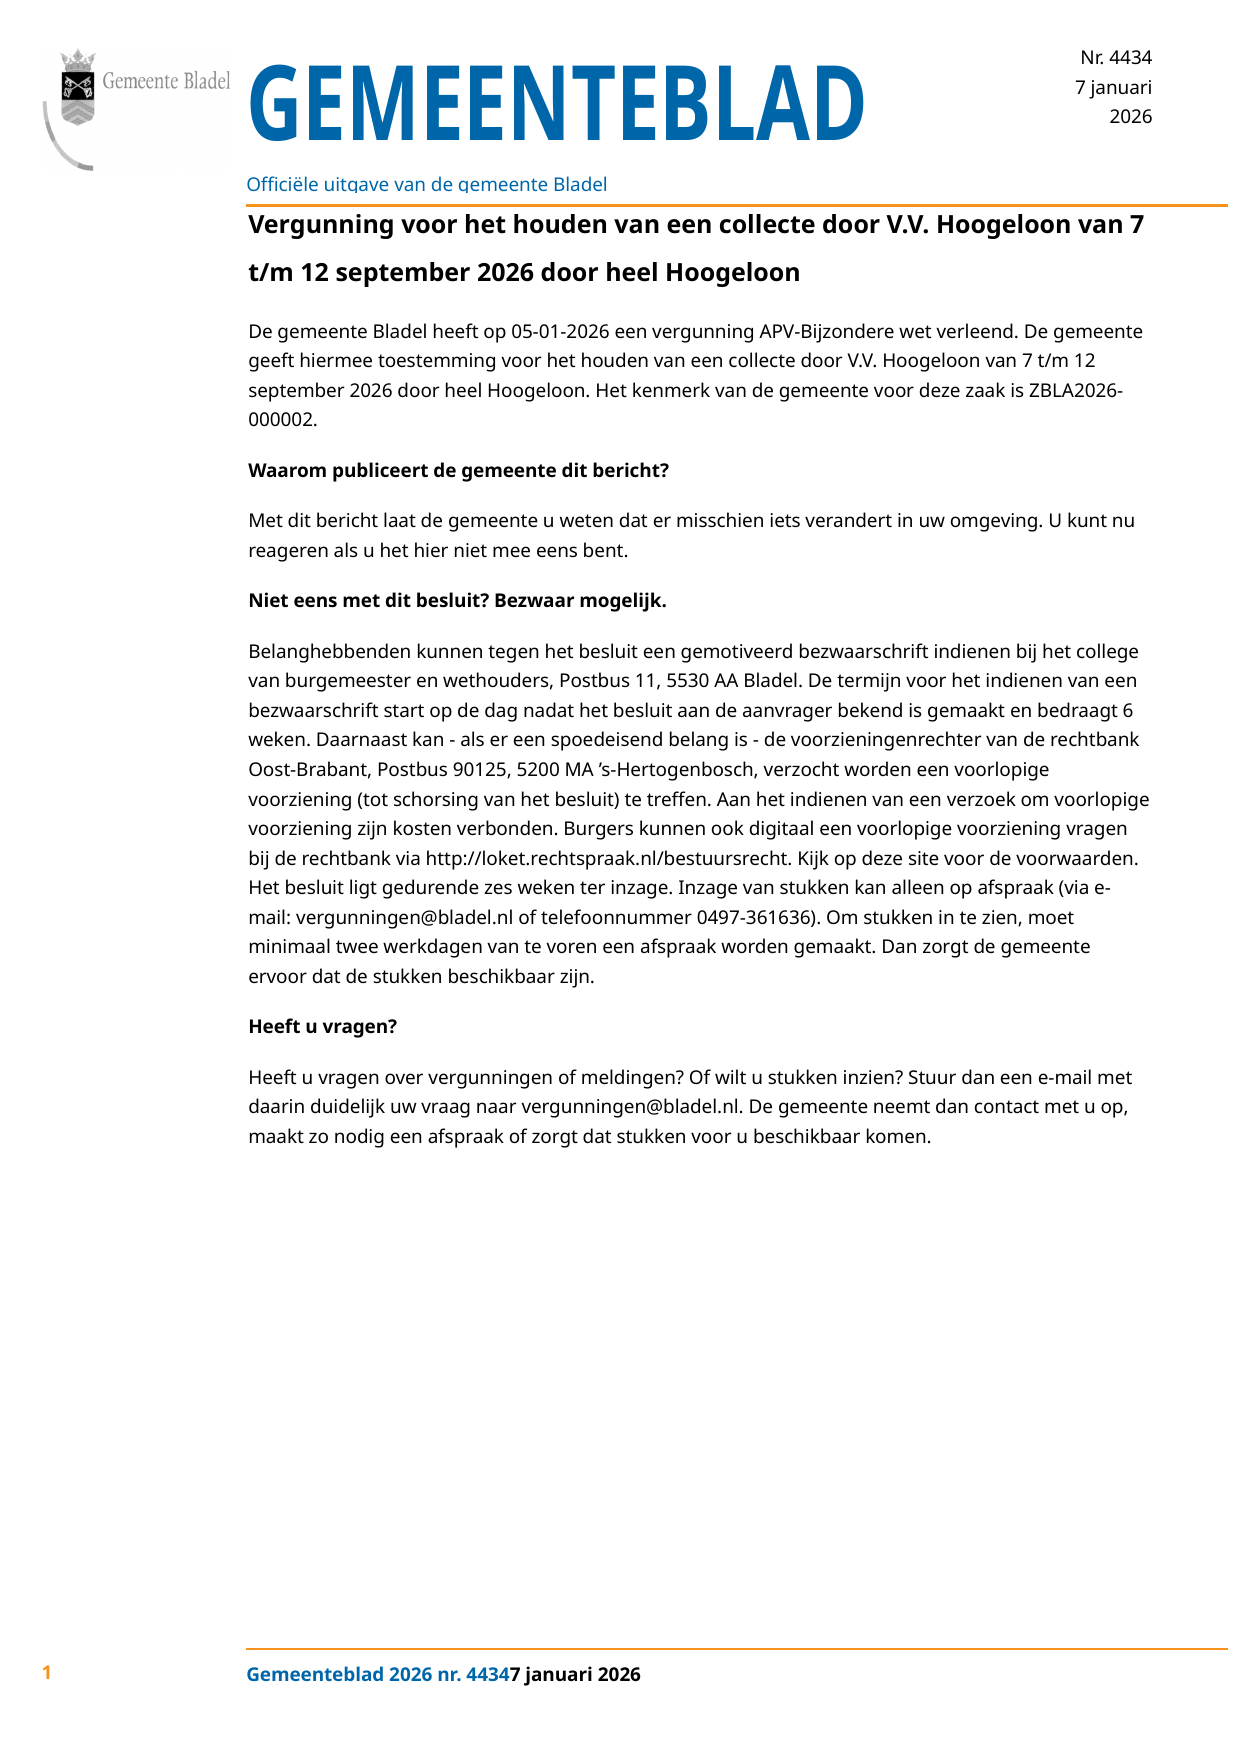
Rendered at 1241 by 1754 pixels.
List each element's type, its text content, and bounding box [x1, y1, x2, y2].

text Met dit bericht laat de gemeente u weten dat er misschien iets verandert in uw omgeving. U kunt nu reageren als u het hier niet mee eens bent. [248, 507, 1152, 563]
text Heeft u vragen? [248, 1014, 1152, 1039]
text Heeft u vragen over vergunningen of meldingen? Of wilt u stukken inzien? Stuur dan een e-mail met daarin duidelijk uw vraag naar vergunningen@bladel.nl. De gemeente neemt dan contact met u op, maakt zo nodig een afspraak of zorgt dat stukken voor u beschikbaar komen. [248, 1064, 1152, 1149]
text Waarom publiceert de gemeente dit bericht? [248, 457, 1152, 483]
picture [41, 47, 231, 172]
text Niet eens met dit besluit? Bezwaar mogelijk. [248, 587, 1152, 613]
text Vergunning voor het houden van een collecte door V.V. Hoogeloon van 7 t/m 12 september 2026 door heel Hoogeloon [248, 207, 1152, 288]
text Belanghebbenden kunnen tegen het besluit een gemotiveerd bezwaarschrift indienen bij het college van burgemeester en wethouders, Postbus 11, 5530 AA Bladel. De termijn voor het indienen van een bezwaarschrift start op de dag nadat het besluit aan de aanvrager bekend is gemaakt en bedraagt 6 weken. Daarnaast kan - als er een spoedeisend belang is - de voorzieningenrechter van de rechtbank Oost-Brabant, Postbus 90125, 5200 MA ’s-Hertogenbosch, verzocht worden een voorlopige voorziening (tot schorsing van het besluit) te treffen. Aan het indienen van een verzoek om voorlopige voorziening zijn kosten verbonden. Burgers kunnen ook digitaal een voorlopige voorziening vragen bij de rechtbank via http://loket.rechtspraak.nl/bestuursrecht. Kijk op deze site voor de voorwaarden. Het besluit ligt gedurende zes weken ter inzage. Inzage van stukken kan alleen op afspraak (via e-mail: vergunningen@bladel.nl of telefoonnummer 0497-361636). Om stukken in te zien, moet minimaal twee werkdagen van te voren een afspraak worden gemaakt. Dan zorgt de gemeente ervoor dat de stukken beschikbaar zijn. [248, 638, 1152, 989]
text De gemeente Bladel heeft op 05-01-2026 een vergunning APV-Bijzondere wet verleend. De gemeente geeft hiermee toestemming voor het houden van een collecte door V.V. Hoogeloon van 7 t/m 12 september 2026 door heel Hoogeloon. Het kenmerk van de gemeente voor deze zaak is ZBLA2026-000002. [248, 318, 1152, 432]
